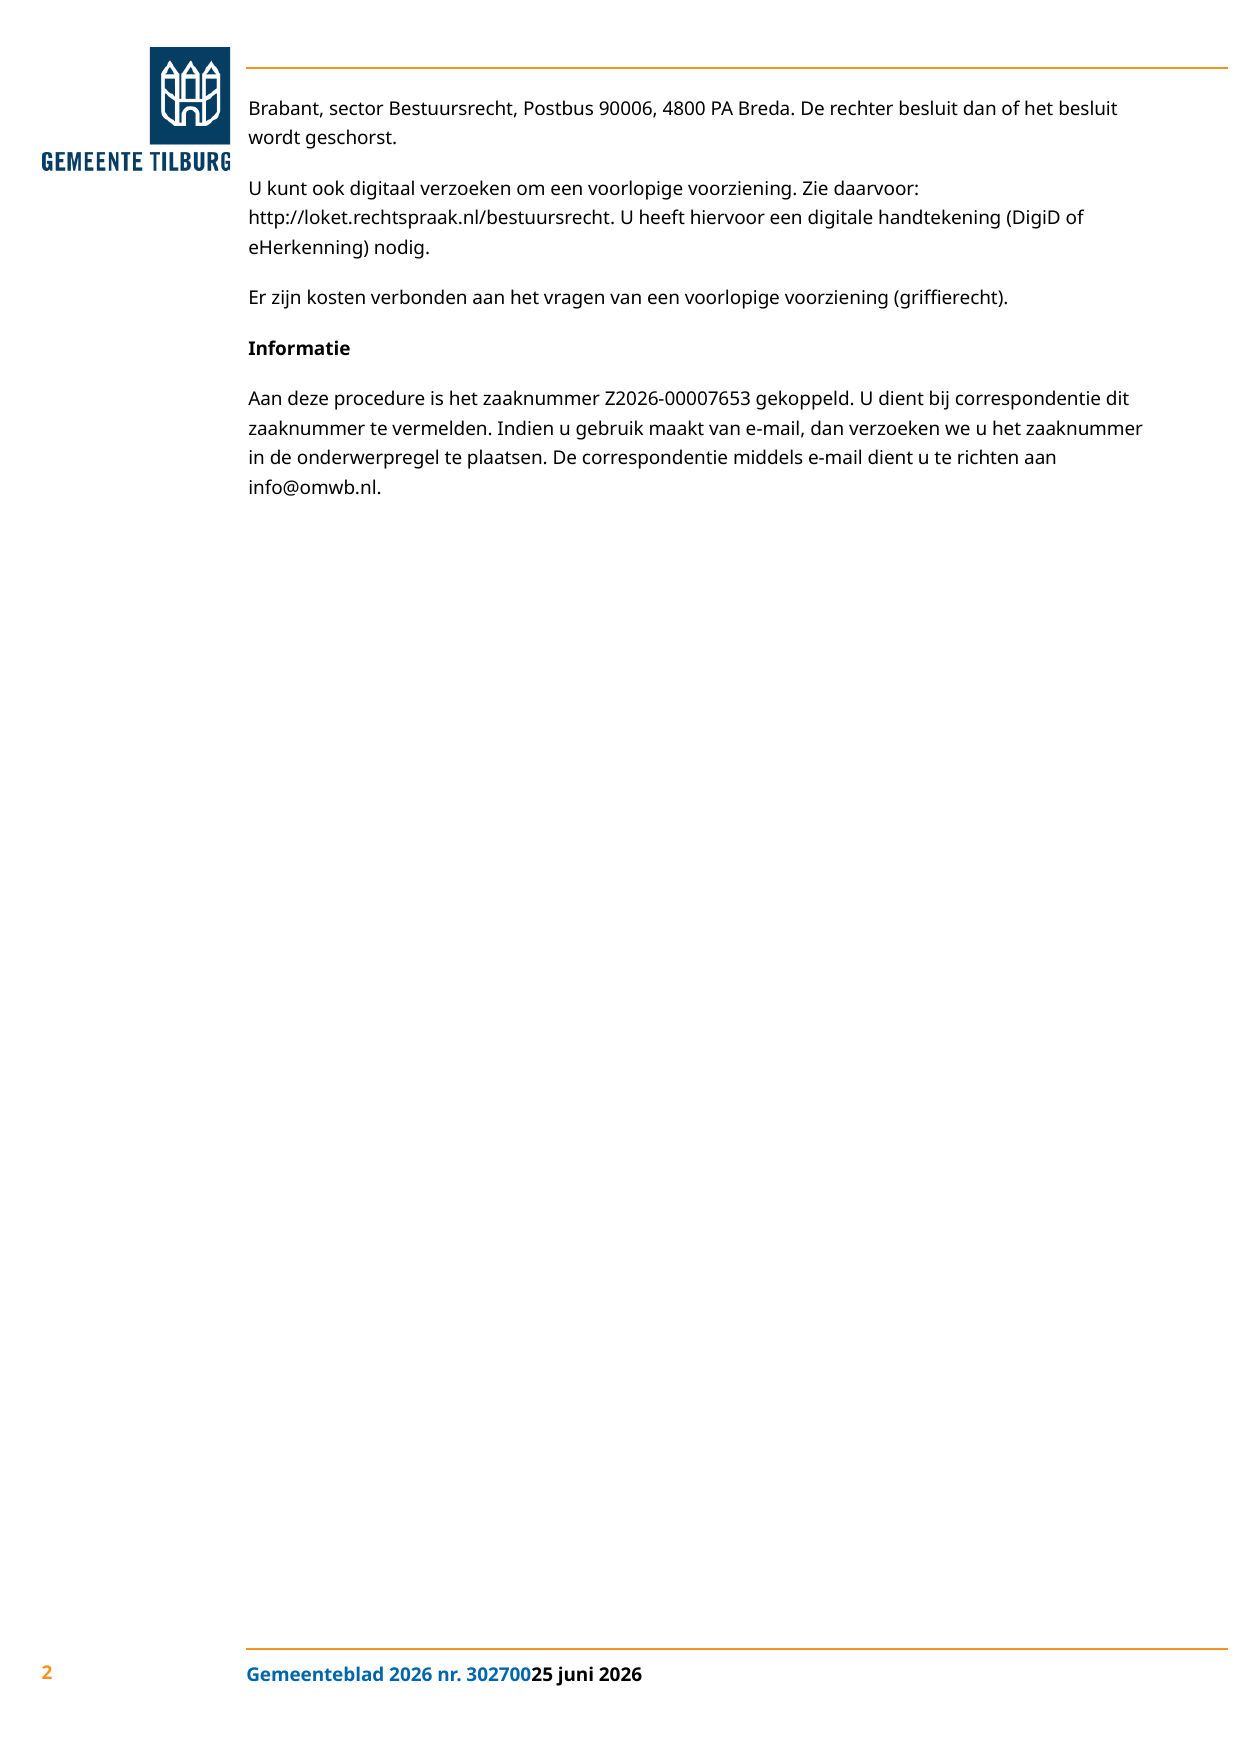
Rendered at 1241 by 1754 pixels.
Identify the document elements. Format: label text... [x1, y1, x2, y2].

text Brabant, sector Bestuursrecht, Postbus 90006, 4800 PA Breda. De rechter besluit dan of het besluit wordt geschorst. [248, 95, 1152, 150]
text Informatie [248, 335, 1152, 361]
text U kunt ook digitaal verzoeken om een voorlopige voorziening. Zie daarvoor: http://loket.rechtspraak.nl/bestuursrecht. U heeft hiervoor een digitale handtekening (DigiD of eHerkenning) nodig. [248, 175, 1152, 260]
text Er zijn kosten verbonden aan het vragen van een voorlopige voorziening (griffierecht). [248, 284, 1152, 310]
picture [41, 47, 231, 172]
text Aan deze procedure is het zaaknummer Z2026-00007653 gekoppeld. U dient bij correspondentie dit zaaknummer te vermelden. Indien u gebruik maakt van e-mail, dan verzoeken we u het zaaknummer in de onderwerpregel te plaatsen. De correspondentie middels e-mail dient u te richten aan info@omwb.nl. [248, 385, 1152, 500]
